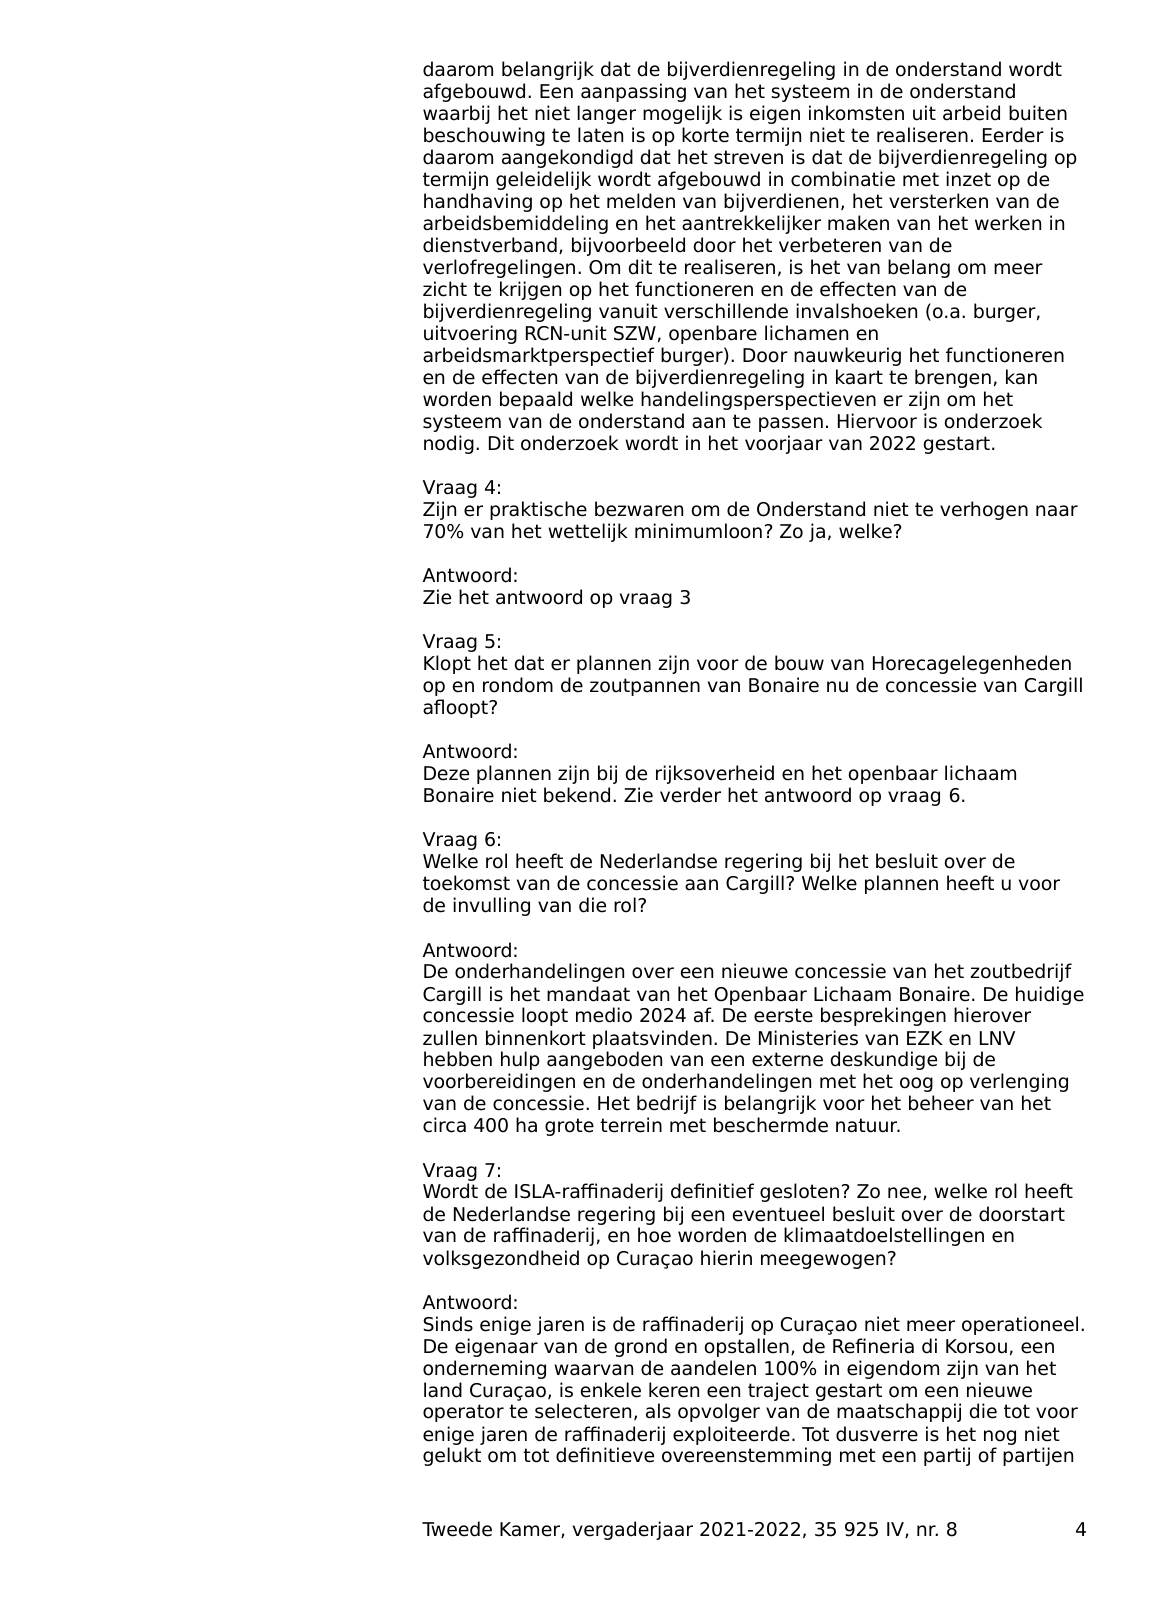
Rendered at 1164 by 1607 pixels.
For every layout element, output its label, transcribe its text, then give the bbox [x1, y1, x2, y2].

text De onderhandelingen over een nieuwe concessie van het zoutbedrijf Cargill is het mandaat van het Openbaar Lichaam Bonaire. De huidige concessie loopt medio 2024 af. De eerste besprekingen hierover zullen binnenkort plaatsvinden. De Ministeries van EZK en LNV hebben hulp aangeboden van een externe deskundige bij de voorbereidingen en de onderhandelingen met het oog op verlenging van de concessie. Het bedrijf is belangrijk voor het beheer van het circa 400 ha grote terrein met beschermde natuur. [422, 961, 1087, 1137]
text Zie het antwoord op vraag 3 [422, 587, 1087, 609]
text Vraag 6: [422, 829, 1087, 851]
text Vraag 7: [422, 1159, 1087, 1181]
text Wordt de ISLA-raffinaderij definitief gesloten? Zo nee, welke rol heeft de Nederlandse regering bij een eventueel besluit over de doorstart van de raffinaderij, en hoe worden de klimaatdoelstellingen en volksgezondheid op Curaçao hierin meegewogen? [422, 1181, 1087, 1269]
text Vraag 5: [422, 631, 1087, 653]
text daarom belangrijk dat de bijverdienregeling in de onderstand wordt afgebouwd. Een aanpassing van het systeem in de onderstand waarbij het niet langer mogelijk is eigen inkomsten uit arbeid buiten beschouwing te laten is op korte termijn niet te realiseren. Eerder is daarom aangekondigd dat het streven is dat de bijverdienregeling op termijn geleidelijk wordt afgebouwd in combinatie met inzet op de handhaving op het melden van bijverdienen, het versterken van de arbeidsbemiddeling en het aantrekkelijker maken van het werken in dienstverband, bijvoorbeeld door het verbeteren van de verlofregelingen. Om dit te realiseren, is het van belang om meer zicht te krijgen op het functioneren en de effecten van de bijverdienregeling vanuit verschillende invalshoeken (o.a. burger, uitvoering RCN-unit SZW, openbare lichamen en arbeidsmarktperspectief burger). Door nauwkeurig het functioneren en de effecten van de bijverdienregeling in kaart te brengen, kan worden bepaald welke handelingsperspectieven er zijn om het systeem van de onderstand aan te passen. Hiervoor is onderzoek nodig. Dit onderzoek wordt in het voorjaar van 2022 gestart. [422, 59, 1087, 455]
text Welke rol heeft de Nederlandse regering bij het besluit over de toekomst van de concessie aan Cargill? Welke plannen heeft u voor de invulling van die rol? [422, 851, 1087, 917]
text Antwoord: [422, 565, 1087, 587]
text Deze plannen zijn bij de rijksoverheid en het openbaar lichaam Bonaire niet bekend. Zie verder het antwoord op vraag 6. [422, 763, 1087, 807]
text Klopt het dat er plannen zijn voor de bouw van Horecagelegenheden op en rondom de zoutpannen van Bonaire nu de concessie van Cargill afloopt? [422, 653, 1087, 719]
text Antwoord: [422, 741, 1087, 763]
text Antwoord: [422, 1292, 1087, 1313]
text Zijn er praktische bezwaren om de Onderstand niet te verhogen naar 70% van het wettelijk minimumloon? Zo ja, welke? [422, 499, 1087, 543]
text Antwoord: [422, 939, 1087, 961]
text Vraag 4: [422, 477, 1087, 499]
text Sinds enige jaren is de raffinaderij op Curaçao niet meer operationeel. De eigenaar van de grond en opstallen, de Refineria di Korsou, een onderneming waarvan de aandelen 100% in eigendom zijn van het land Curaçao, is enkele keren een traject gestart om een nieuwe operator te selecteren, als opvolger van de maatschappij die tot voor enige jaren de raffinaderij exploiteerde. Tot dusverre is het nog niet gelukt om tot definitieve overeenstemming met een partij of partijen [422, 1313, 1087, 1467]
